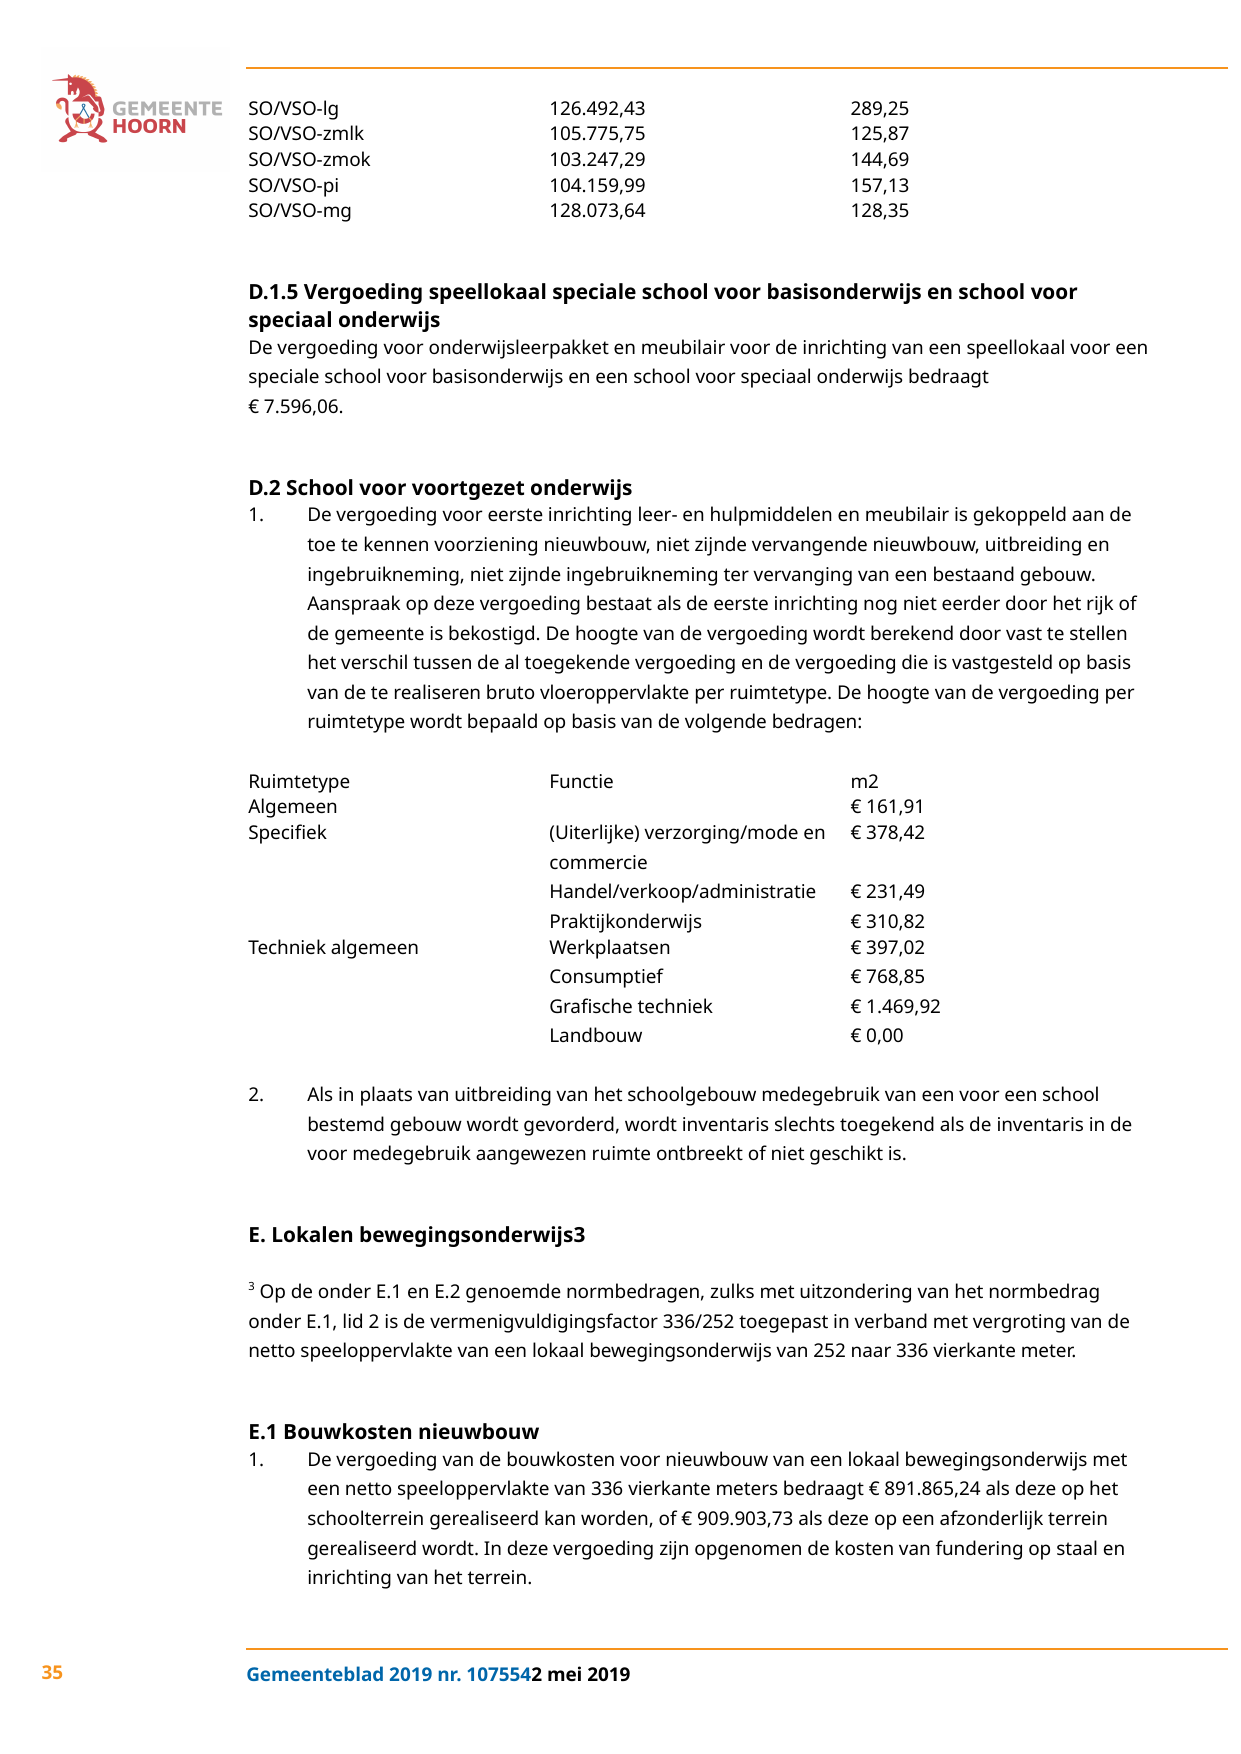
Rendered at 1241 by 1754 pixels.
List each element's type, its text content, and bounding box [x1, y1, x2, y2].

table_header Ruimtetype [248, 768, 549, 794]
text E. Lokalen bewegingsonderwijs3 [248, 1220, 1152, 1249]
table_cell € 397,02 € 768,85 € 1.469,92 € 0,00 [850, 934, 1152, 1048]
table_cell 128.073,64 [549, 198, 850, 223]
table_cell 126.492,43 [549, 95, 850, 121]
table_cell € 378,42 € 231,49 € 310,82 [850, 819, 1152, 934]
table_cell Specifiek [248, 819, 549, 934]
text E.1 Bouwkosten nieuwbouw [248, 1417, 1152, 1446]
list Als in plaats van uitbreiding van het schoolgebouw medegebruik van een voor een school bestemd gebouw wordt gevorderd, wordt inventaris slechts toegekend als de inventaris in de voor medegebruik aangewezen ruimte ontbreekt of niet geschikt is. [248, 1081, 1152, 1166]
table_cell [549, 794, 850, 819]
table_cell Werkplaatsen Consumptief Grafische techniek Landbouw [549, 934, 850, 1048]
table_cell SO/VSO-zmok [248, 146, 549, 172]
table_cell Techniek algemeen [248, 934, 549, 1048]
table_cell € 161,91 [850, 794, 1152, 819]
text 3 Op de onder E.1 en E.2 genoemde normbedragen, zulks met uitzondering van het normbedrag onder E.1, lid 2 is de vermenigvuldigingsfactor 336/252 toegepast in verband met vergroting van de netto speeloppervlakte van een lokaal bewegingsonderwijs van 252 naar 336 vierkante meter. [248, 1278, 1152, 1363]
table_cell SO/VSO-lg [248, 95, 549, 121]
text D.1.5 Vergoeding speellokaal speciale school voor basisonderwijs en school voor speciaal onderwijs [248, 277, 1152, 334]
table_cell SO/VSO-mg [248, 198, 549, 223]
table_cell SO/VSO-zmlk [248, 121, 549, 146]
table_header Functie [549, 768, 850, 794]
table_cell 125,87 [850, 121, 1152, 146]
table_cell 157,13 [850, 172, 1152, 198]
table_cell 144,69 [850, 146, 1152, 172]
table_cell 289,25 [850, 95, 1152, 121]
table_header m2 [850, 768, 1152, 794]
text € 7.596,06. [248, 393, 1152, 419]
list De vergoeding voor eerste inrichting leer- en hulpmiddelen en meubilair is gekoppeld aan de toe te kennen voorziening nieuwbouw, niet zijnde vervangende nieuwbouw, uitbreiding en ingebruikneming, niet zijnde ingebruikneming ter vervanging van een bestaand gebouw. Aanspraak op deze vergoeding bestaat als de eerste inrichting nog niet eerder door het rijk of de gemeente is bekostigd. De hoogte van de vergoeding wordt berekend door vast te stellen het verschil tussen de al toegekende vergoeding en de vergoeding die is vastgesteld op basis van de te realiseren bruto vloeroppervlakte per ruimtetype. De hoogte van de vergoeding per ruimtetype wordt bepaald op basis van de volgende bedragen: [248, 502, 1152, 734]
table_cell Algemeen [248, 794, 549, 819]
picture [41, 47, 231, 172]
table_cell 128,35 [850, 198, 1152, 223]
table_cell 103.247,29 [549, 146, 850, 172]
table_cell SO/VSO-pi [248, 172, 549, 198]
table_cell 104.159,99 [549, 172, 850, 198]
table_cell (Uiterlijke) verzorging/mode en commercie Handel/verkoop/administratie Praktijkonderwijs [549, 819, 850, 934]
table_cell 105.775,75 [549, 121, 850, 146]
text D.2 School voor voortgezet onderwijs [248, 473, 1152, 502]
text De vergoeding voor onderwijsleerpakket en meubilair voor de inrichting van een speellokaal voor een speciale school voor basisonderwijs en een school voor speciaal onderwijs bedraagt [248, 334, 1152, 389]
list De vergoeding van de bouwkosten voor nieuwbouw van een lokaal bewegingsonderwijs met een netto speeloppervlakte van 336 vierkante meters bedraagt € 891.865,24 als deze op het schoolterrein gerealiseerd kan worden, of € 909.903,73 als deze op een afzonderlijk terrein gerealiseerd wordt. In deze vergoeding zijn opgenomen de kosten van fundering op staal en inrichting van het terrein. [248, 1446, 1152, 1590]
